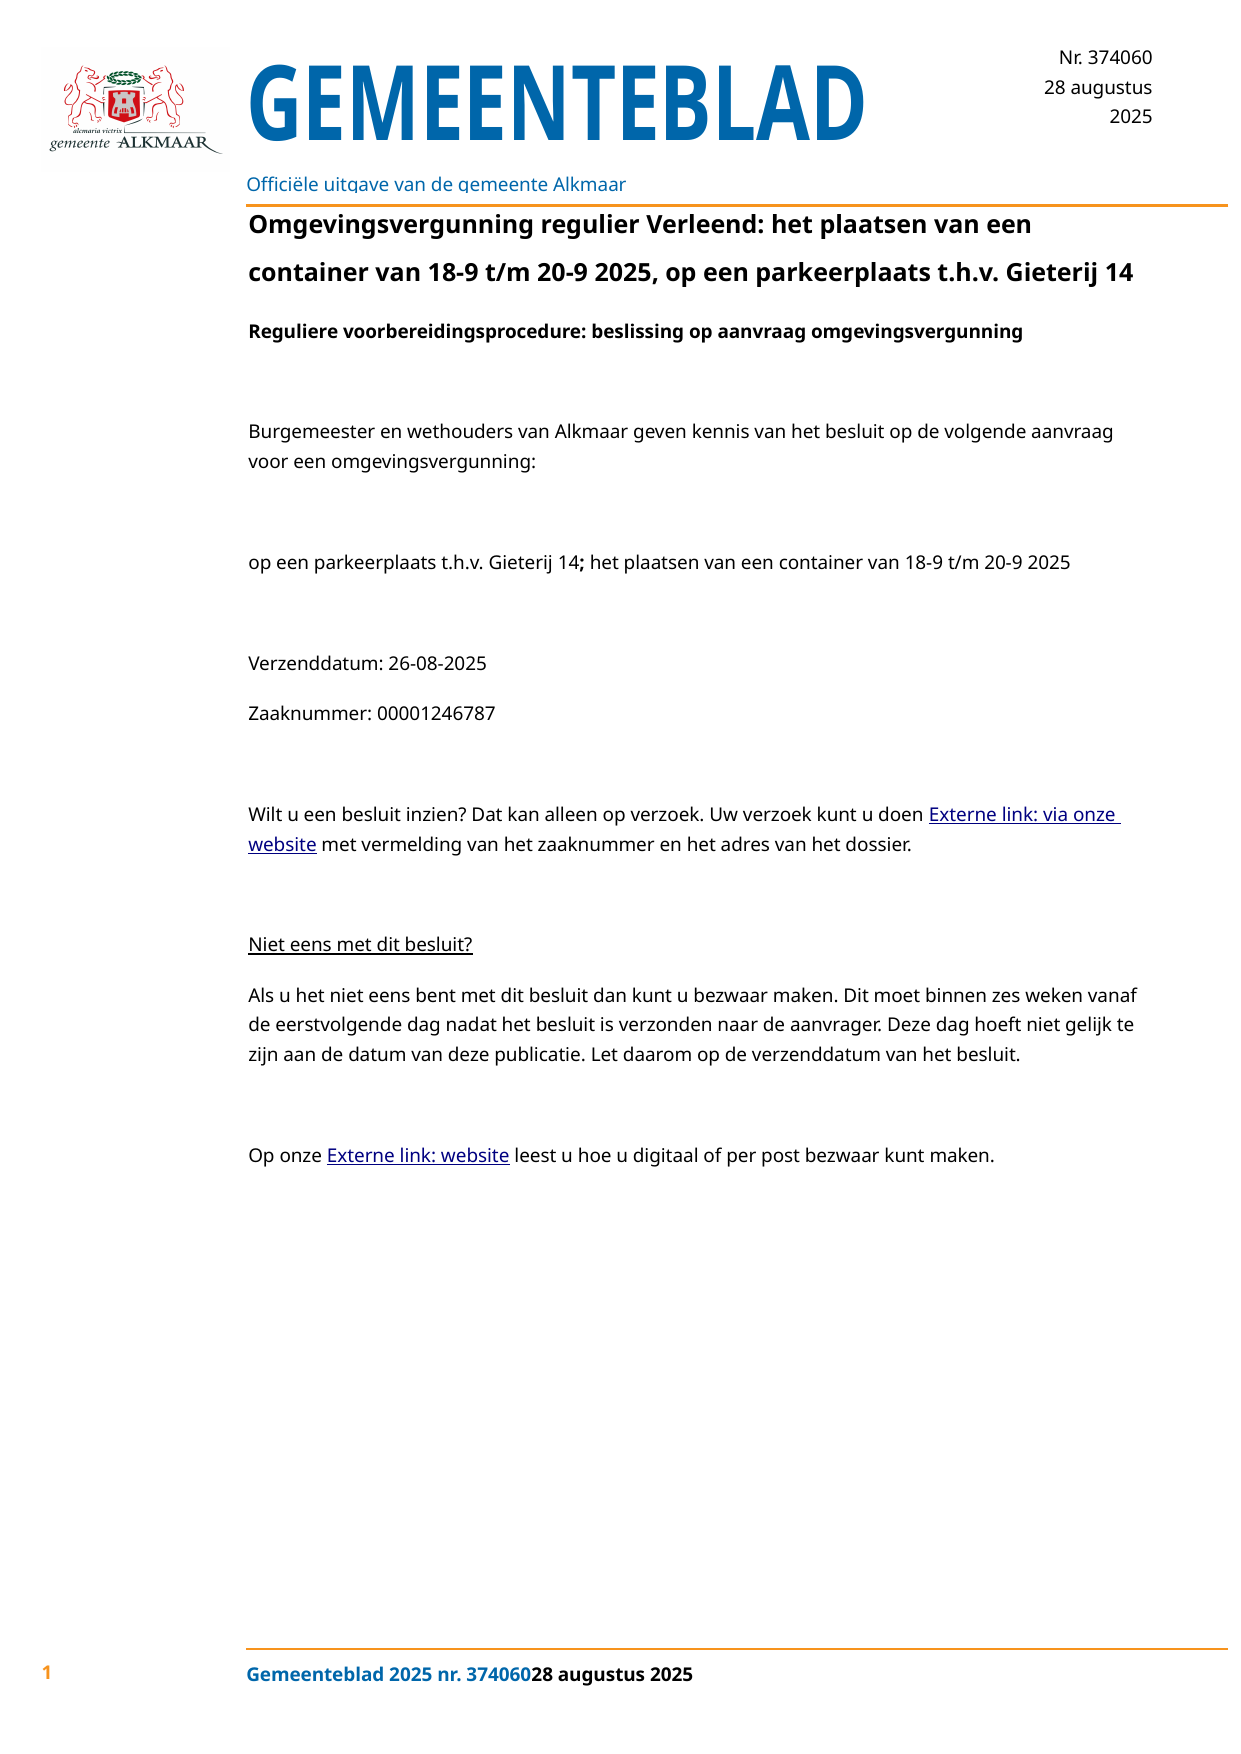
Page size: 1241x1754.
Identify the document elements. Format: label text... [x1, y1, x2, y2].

text Wilt u een besluit inzien? Dat kan alleen op verzoek. Uw verzoek kunt u doen Externe link: via onze website met vermelding van het zaaknummer en het adres van het dossier. [248, 801, 1152, 857]
text Als u het niet eens bent met dit besluit dan kunt u bezwaar maken. Dit moet binnen zes weken vanaf de eerstvolgende dag nadat het besluit is verzonden naar de aanvrager. Deze dag hoeft niet gelijk te zijn aan de datum van deze publicatie. Let daarom op de verzenddatum van het besluit. [248, 982, 1152, 1067]
text Reguliere voorbereidingsprocedure: beslissing op aanvraag omgevingsvergunning [248, 318, 1152, 344]
text op een parkeerplaats t.h.v. Gieterij 14; het plaatsen van een container van 18-9 t/m 20-9 2025 [248, 549, 1152, 575]
text Burgemeester en wethouders van Alkmaar geven kennis van het besluit op de volgende aanvraag voor een omgevingsvergunning: [248, 419, 1152, 474]
text Verzenddatum: 26-08-2025 [248, 650, 1152, 676]
picture [41, 47, 231, 172]
text Zaaknummer: 00001246787 [248, 700, 1152, 726]
text Omgevingsvergunning regulier Verleend: het plaatsen van een container van 18-9 t/m 20-9 2025, op een parkeerplaats t.h.v. Gieterij 14 [248, 207, 1152, 288]
text Op onze Externe link: website leest u hoe u digitaal of per post bezwaar kunt maken. [248, 1142, 1152, 1168]
text Niet eens met dit besluit? [248, 932, 1152, 957]
